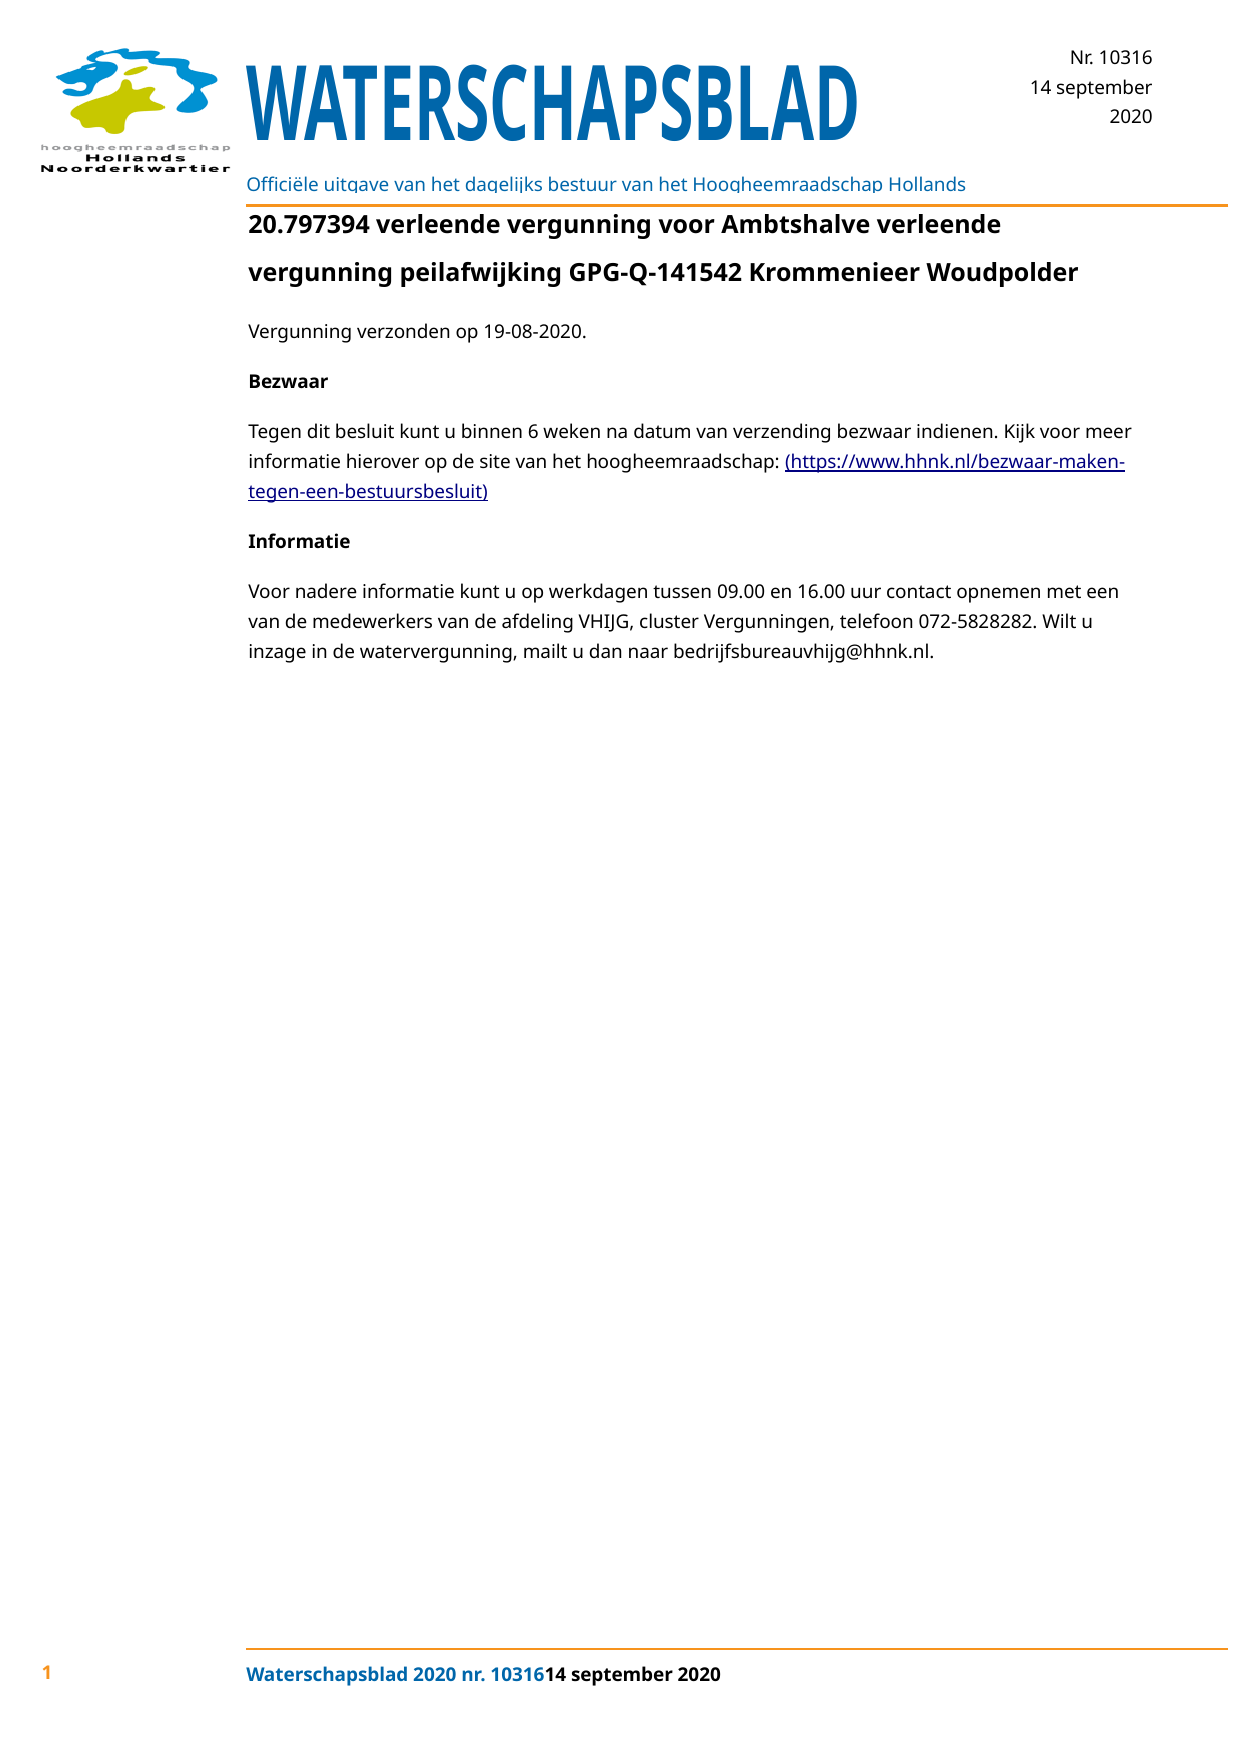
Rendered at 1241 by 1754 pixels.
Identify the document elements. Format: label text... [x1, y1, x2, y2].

text Vergunning verzonden op 19-08-2020. [248, 318, 1152, 344]
text Informatie [248, 528, 1152, 554]
picture [41, 47, 231, 172]
text Voor nadere informatie kunt u op werkdagen tussen 09.00 en 16.00 uur contact opnemen met een van de medewerkers van de afdeling VHIJG, cluster Vergunningen, telefoon 072-5828282. Wilt u inzage in de watervergunning, mailt u dan naar bedrijfsbureauvhijg@hhnk.nl. [248, 579, 1152, 664]
text Tegen dit besluit kunt u binnen 6 weken na datum van verzending bezwaar indienen. Kijk voor meer informatie hierover op de site van het hoogheemraadschap: (https://www.hhnk.nl/bezwaar-maken-tegen-een-bestuursbesluit) [248, 419, 1152, 504]
text Bezwaar [248, 368, 1152, 394]
text 20.797394 verleende vergunning voor Ambtshalve verleende vergunning peilafwijking GPG-Q-141542 Krommenieer Woudpolder [248, 207, 1152, 288]
